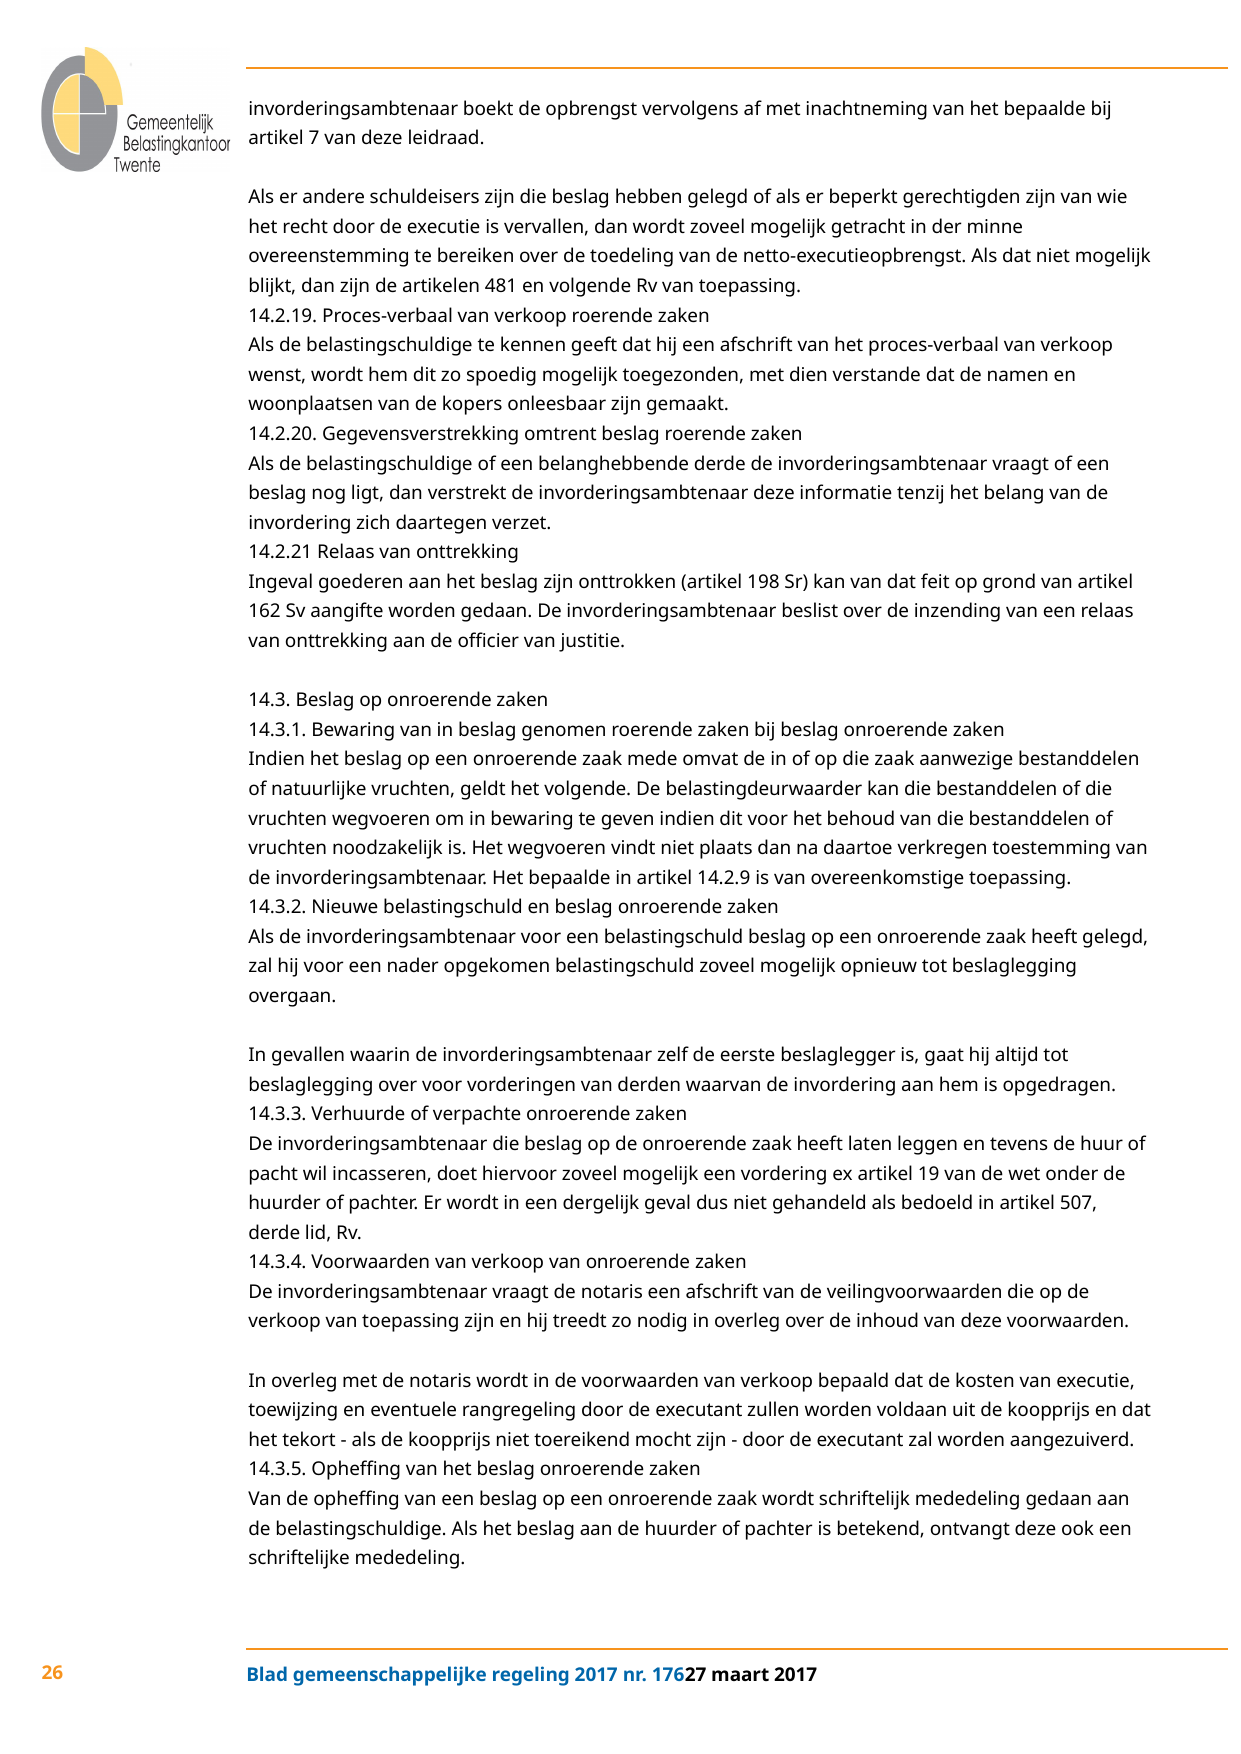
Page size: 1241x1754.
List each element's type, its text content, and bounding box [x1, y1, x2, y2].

text 14.3. Beslag op onroerende zaken [248, 686, 1152, 712]
text De invorderingsambtenaar die beslag op de onroerende zaak heeft laten leggen en tevens de huur of pacht wil incasseren, doet hiervoor zoveel mogelijk een vordering ex artikel 19 van de wet onder de huurder of pachter. Er wordt in een dergelijk geval dus niet gehandeld als bedoeld in artikel 507, derde lid, Rv. [248, 1130, 1152, 1245]
text 14.3.5. Opheffing van het beslag onroerende zaken [248, 1456, 1152, 1481]
text 14.2.21 Relaas van onttrekking [248, 538, 1152, 564]
text 14.2.20. Gegevensverstrekking omtrent beslag roerende zaken [248, 420, 1152, 446]
text 14.3.4. Voorwaarden van verkoop van onroerende zaken [248, 1248, 1152, 1274]
text Als de belastingschuldige te kennen geeft dat hij een afschrift van het proces-verbaal van verkoop wenst, wordt hem dit zo spoedig mogelijk toegezonden, met dien verstande dat de namen en woonplaatsen van de kopers onleesbaar zijn gemaakt. [248, 331, 1152, 416]
text Ingeval goederen aan het beslag zijn onttrokken (artikel 198 Sr) kan van dat feit op grond van artikel 162 Sv aangifte worden gedaan. De invorderingsambtenaar beslist over de inzending van een relaas van onttrekking aan de officier van justitie. [248, 568, 1152, 653]
text Van de opheffing van een beslag op een onroerende zaak wordt schriftelijk mededeling gedaan aan de belastingschuldige. Als het beslag aan de huurder of pachter is betekend, ontvangt deze ook een schriftelijke mededeling. [248, 1485, 1152, 1570]
text invorderingsambtenaar boekt de opbrengst vervolgens af met inachtneming van het bepaalde bij artikel 7 van deze leidraad. [248, 95, 1152, 150]
text 14.2.19. Proces-verbaal van verkoop roerende zaken [248, 302, 1152, 328]
text Als de belastingschuldige of een belanghebbende derde de invorderingsambtenaar vraagt of een beslag nog ligt, dan verstrekt de invorderingsambtenaar deze informatie tenzij het belang van de invordering zich daartegen verzet. [248, 450, 1152, 535]
picture [41, 47, 231, 172]
text Indien het beslag op een onroerende zaak mede omvat de in of op die zaak aanwezige bestanddelen of natuurlijke vruchten, geldt het volgende. De belastingdeurwaarder kan die bestanddelen of die vruchten wegvoeren om in bewaring te geven indien dit voor het behoud van die bestanddelen of vruchten noodzakelijk is. Het wegvoeren vindt niet plaats dan na daartoe verkregen toestemming van de invorderingsambtenaar. Het bepaalde in artikel 14.2.9 is van overeenkomstige toepassing. [248, 746, 1152, 890]
text Als de invorderingsambtenaar voor een belastingschuld beslag op een onroerende zaak heeft gelegd, zal hij voor een nader opgekomen belastingschuld zoveel mogelijk opnieuw tot beslaglegging overgaan. [248, 923, 1152, 1008]
text 14.3.2. Nieuwe belastingschuld en beslag onroerende zaken [248, 893, 1152, 919]
text In gevallen waarin de invorderingsambtenaar zelf de eerste beslaglegger is, gaat hij altijd tot beslaglegging over voor vorderingen van derden waarvan de invordering aan hem is opgedragen. [248, 1041, 1152, 1097]
text In overleg met de notaris wordt in de voorwaarden van verkoop bepaald dat de kosten van executie, toewijzing en eventuele rangregeling door de executant zullen worden voldaan uit de koopprijs en dat het tekort - als de koopprijs niet toereikend mocht zijn - door de executant zal worden aangezuiverd. [248, 1367, 1152, 1452]
text Als er andere schuldeisers zijn die beslag hebben gelegd of als er beperkt gerechtigden zijn van wie het recht door de executie is vervallen, dan wordt zoveel mogelijk getracht in der minne overeenstemming te bereiken over de toedeling van de netto-executieopbrengst. Als dat niet mogelijk blijkt, dan zijn de artikelen 481 en volgende Rv van toepassing. [248, 183, 1152, 298]
text De invorderingsambtenaar vraagt de notaris een afschrift van de veilingvoorwaarden die op de verkoop van toepassing zijn en hij treedt zo nodig in overleg over de inhoud van deze voorwaarden. [248, 1278, 1152, 1333]
text 14.3.1. Bewaring van in beslag genomen roerende zaken bij beslag onroerende zaken [248, 716, 1152, 742]
text 14.3.3. Verhuurde of verpachte onroerende zaken [248, 1101, 1152, 1126]
